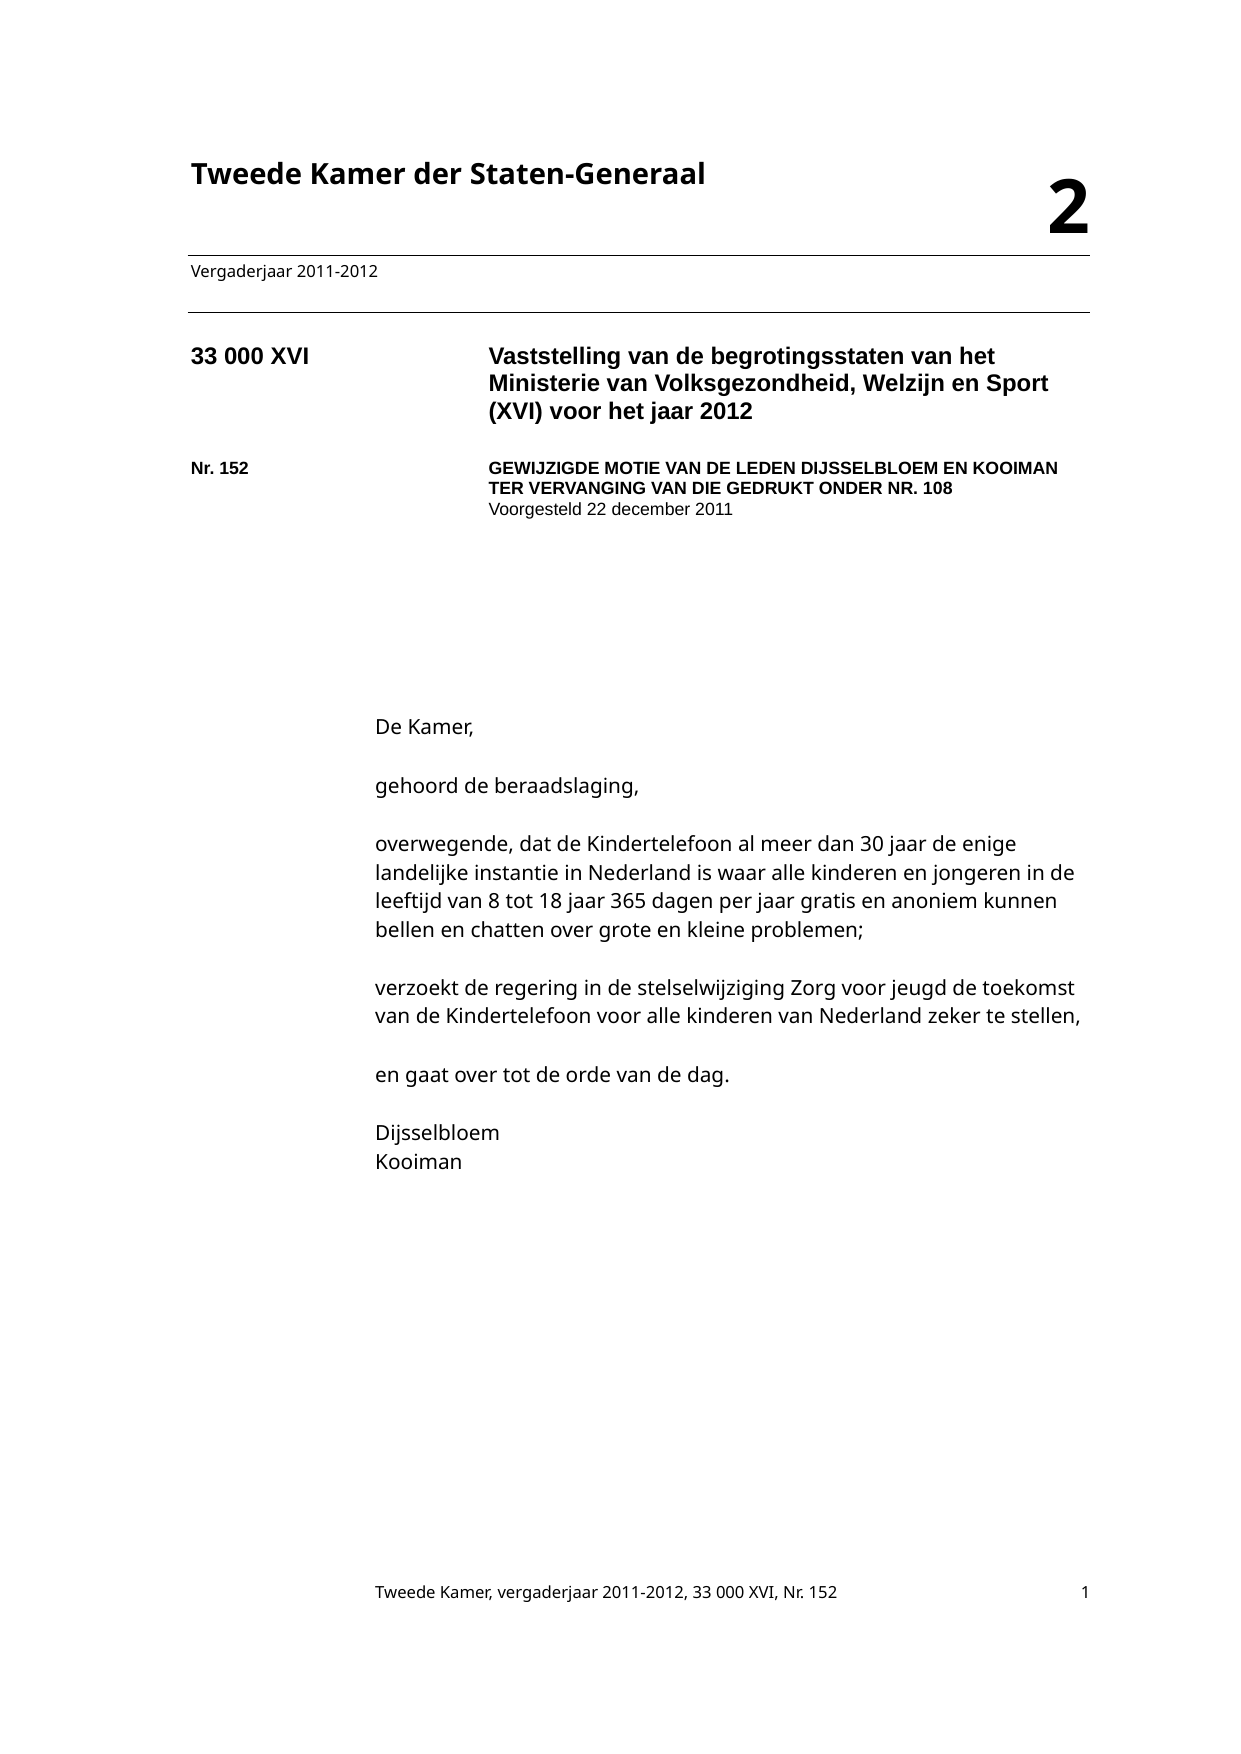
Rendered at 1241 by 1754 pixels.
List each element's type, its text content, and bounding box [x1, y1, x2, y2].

table_cell GEWIJZIGDE MOTIE VAN DE LEDEN DIJSSELBLOEM EN KOOIMAN TER VERVANGING VAN DIE GEDRUKT ONDER NR. 108 Voorgesteld 22 december 2011 [485, 455, 1090, 594]
text en gaat over tot de orde van de dag. [375, 1060, 1090, 1088]
table_cell 33 000 XVI [188, 339, 485, 454]
table_cell Vaststelling van de begrotingsstaten van het Ministerie van Volksgezondheid, Welzijn en Sport (XVI) voor het jaar 2012 [485, 339, 1090, 454]
text overwegende, dat de Kindertelefoon al meer dan 30 jaar de enige landelijke instantie in Nederland is waar alle kinderen en jongeren in de leeftijd van 8 tot 18 jaar 365 dagen per jaar gratis en anoniem kunnen bellen en chatten over grote en kleine problemen; [375, 829, 1090, 943]
text De Kamer, [375, 712, 1090, 741]
table_cell Nr. 152 [188, 455, 485, 594]
text Kooiman [375, 1147, 1090, 1175]
text gehoord de beraadslaging, [375, 771, 1090, 799]
table_cell [188, 313, 485, 339]
table_cell [485, 313, 1090, 339]
table_cell Vergaderjaar 2011-2012 [188, 256, 485, 312]
text Dijsselbloem [375, 1118, 1090, 1147]
text verzoekt de regering in de stelselwijziging Zorg voor jeugd de toekomst van de Kindertelefoon voor alle kinderen van Nederland zeker te stellen, [375, 973, 1090, 1030]
table_header Tweede Kamer der Staten-Generaal [188, 150, 909, 255]
table_header 2 [910, 150, 1090, 255]
table_cell [485, 256, 1090, 312]
